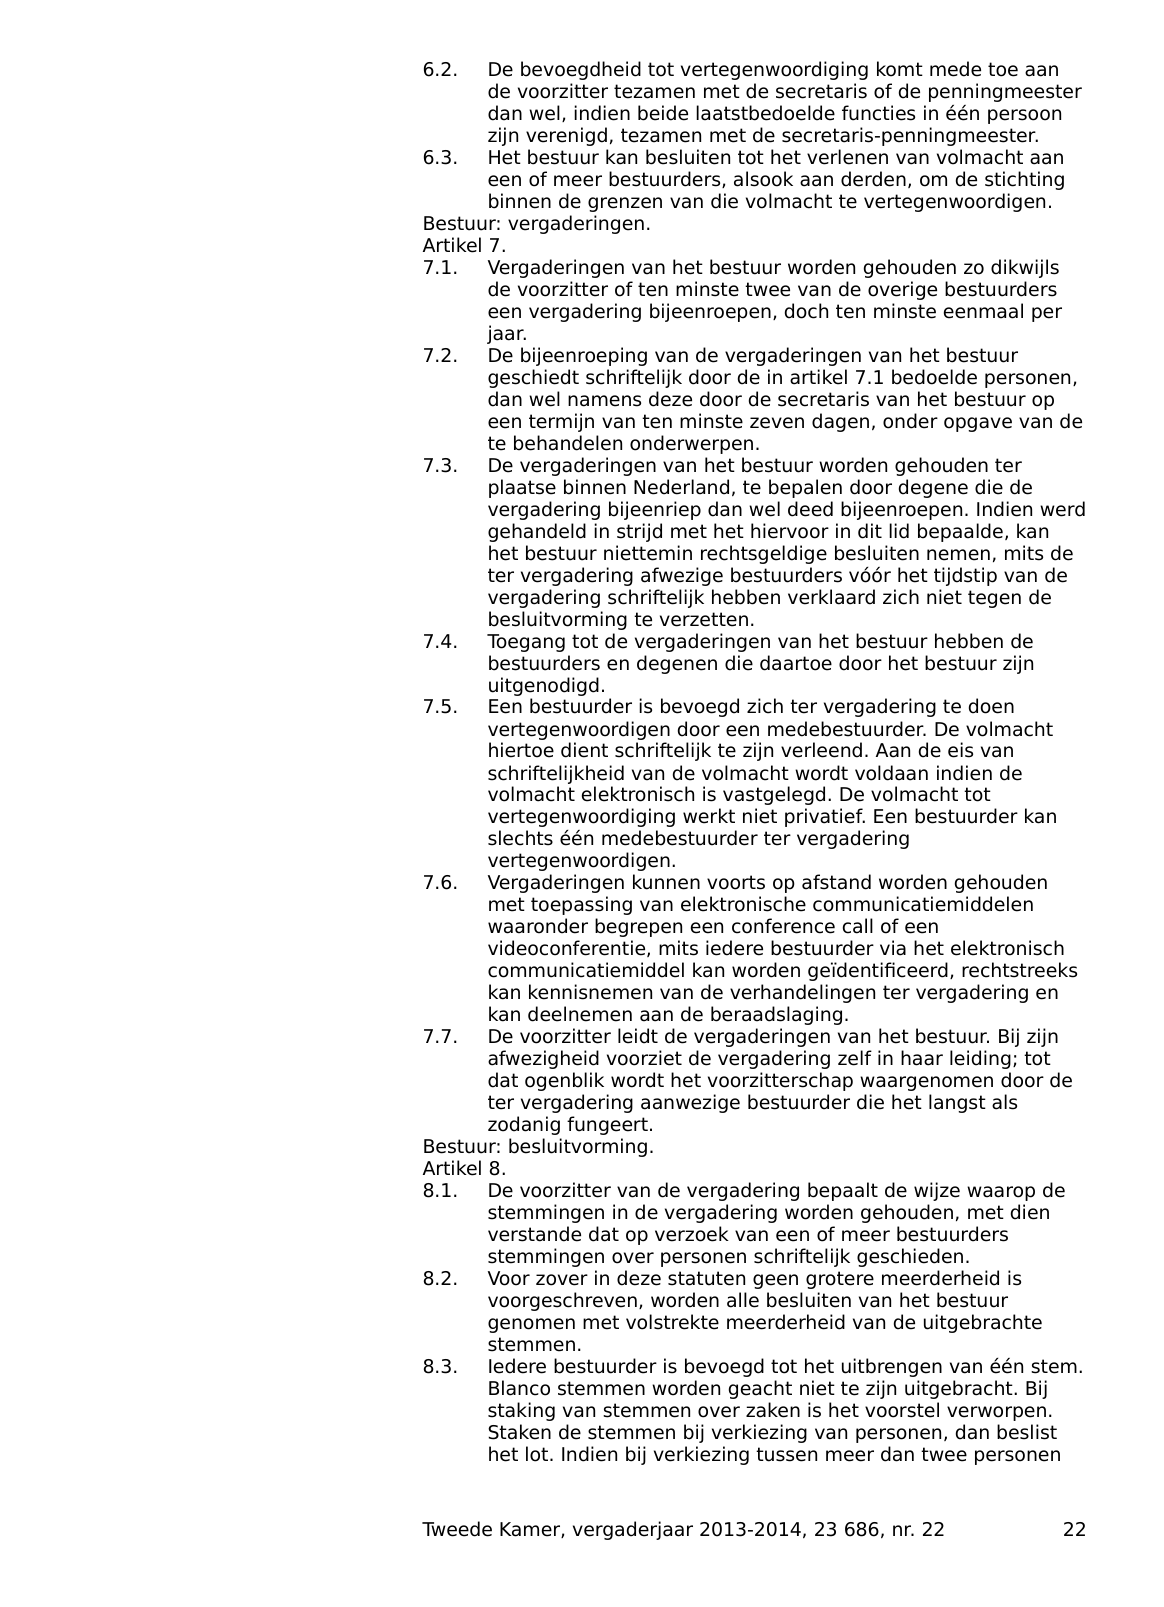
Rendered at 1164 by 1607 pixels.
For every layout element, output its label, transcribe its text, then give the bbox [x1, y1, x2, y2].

text 8.2. Voor zover in deze statuten geen grotere meerderheid is voorgeschreven, worden alle besluiten van het bestuur genomen met volstrekte meerderheid van de uitgebrachte stemmen. [422, 1268, 1087, 1356]
text 7.4. Toegang tot de vergaderingen van het bestuur hebben de bestuurders en degenen die daartoe door het bestuur zijn uitgenodigd. [422, 631, 1087, 696]
text 7.2. De bijeenroeping van de vergaderingen van het bestuur geschiedt schriftelijk door de in artikel 7.1 bedoelde personen, dan wel namens deze door de secretaris van het bestuur op een termijn van ten minste zeven dagen, onder opgave van de te behandelen onderwerpen. [422, 345, 1087, 455]
text Bestuur: vergaderingen. [422, 213, 1087, 235]
text Artikel 7. [422, 235, 1087, 257]
text 7.7. De voorzitter leidt de vergaderingen van het bestuur. Bij zijn afwezigheid voorziet de vergadering zelf in haar leiding; tot dat ogenblik wordt het voorzitterschap waargenomen door de ter vergadering aanwezige bestuurder die het langst als zodanig fungeert. [422, 1026, 1087, 1136]
text 6.3. Het bestuur kan besluiten tot het verlenen van volmacht aan een of meer bestuurders, alsook aan derden, om de stichting binnen de grenzen van die volmacht te vertegenwoordigen. [422, 147, 1087, 213]
text Artikel 8. [422, 1158, 1087, 1180]
text 8.3. Iedere bestuurder is bevoegd tot het uitbrengen van één stem. Blanco stemmen worden geacht niet te zijn uitgebracht. Bij staking van stemmen over zaken is het voorstel verworpen. Staken de stemmen bij verkiezing van personen, dan beslist het lot. Indien bij verkiezing tussen meer dan twee personen [422, 1356, 1087, 1466]
text 6.2. De bevoegdheid tot vertegenwoordiging komt mede toe aan de voorzitter tezamen met de secretaris of de penningmeester dan wel, indien beide laatstbedoelde functies in één persoon zijn verenigd, tezamen met de secretaris-penningmeester. [422, 59, 1087, 147]
text 7.3. De vergaderingen van het bestuur worden gehouden ter plaatse binnen Nederland, te bepalen door degene die de vergadering bijeenriep dan wel deed bijeenroepen. Indien werd gehandeld in strijd met het hiervoor in dit lid bepaalde, kan het bestuur niettemin rechtsgeldige besluiten nemen, mits de ter vergadering afwezige bestuurders vóór het tijdstip van de vergadering schriftelijk hebben verklaard zich niet tegen de besluitvorming te verzetten. [422, 455, 1087, 631]
text 7.6. Vergaderingen kunnen voorts op afstand worden gehouden met toepassing van elektronische communicatiemiddelen waaronder begrepen een conference call of een videoconferentie, mits iedere bestuurder via het elektronisch communicatiemiddel kan worden geïdentificeerd, rechtstreeks kan kennisnemen van de verhandelingen ter vergadering en kan deelnemen aan de beraadslaging. [422, 872, 1087, 1026]
text 7.1. Vergaderingen van het bestuur worden gehouden zo dikwijls de voorzitter of ten minste twee van de overige bestuurders een vergadering bijeenroepen, doch ten minste eenmaal per jaar. [422, 257, 1087, 345]
text 8.1. De voorzitter van de vergadering bepaalt de wijze waarop de stemmingen in de vergadering worden gehouden, met dien verstande dat op verzoek van een of meer bestuurders stemmingen over personen schriftelijk geschieden. [422, 1180, 1087, 1268]
text Bestuur: besluitvorming. [422, 1136, 1087, 1158]
text 7.5. Een bestuurder is bevoegd zich ter vergadering te doen vertegenwoordigen door een medebestuurder. De volmacht hiertoe dient schriftelijk te zijn verleend. Aan de eis van schriftelijkheid van de volmacht wordt voldaan indien de volmacht elektronisch is vastgelegd. De volmacht tot vertegenwoordiging werkt niet privatief. Een bestuurder kan slechts één medebestuurder ter vergadering vertegenwoordigen. [422, 696, 1087, 872]
